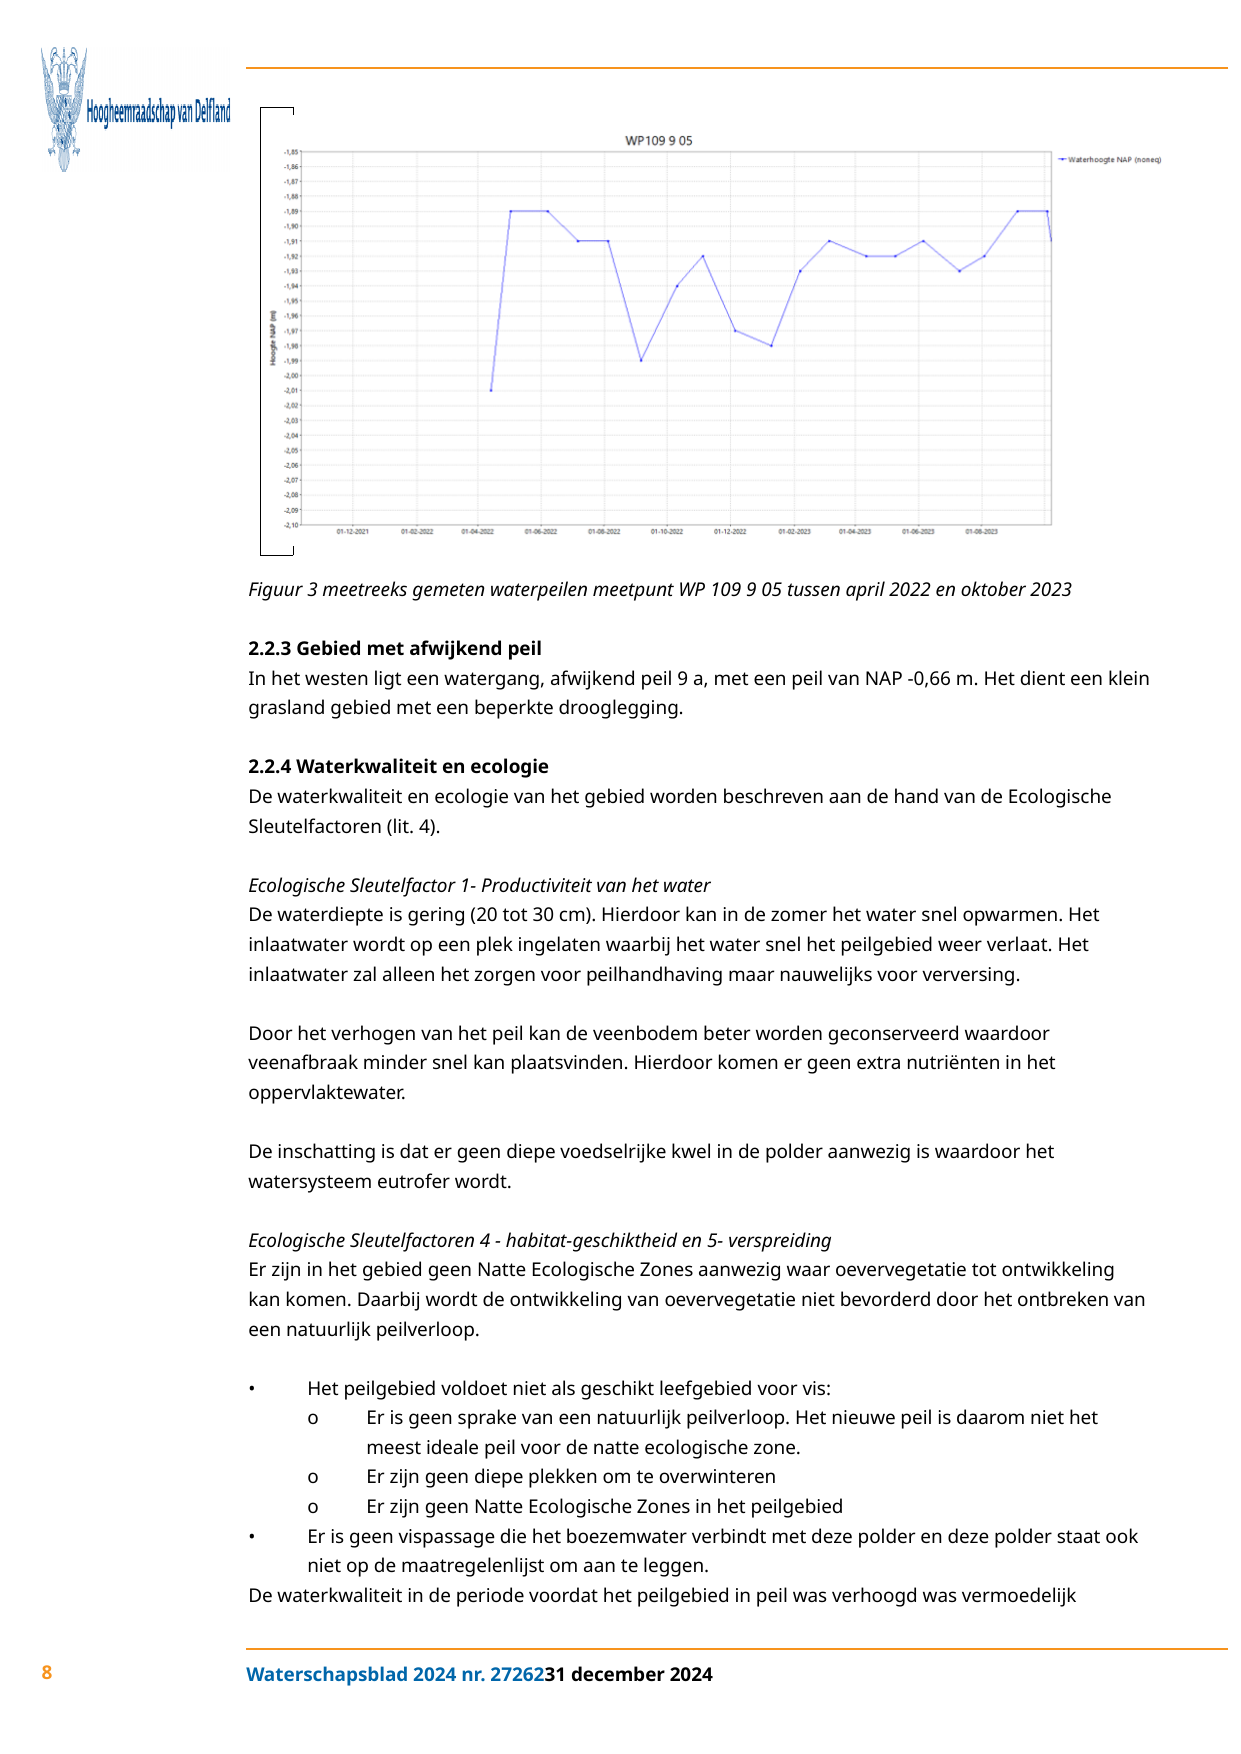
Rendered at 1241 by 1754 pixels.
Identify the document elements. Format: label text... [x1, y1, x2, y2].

text In het westen ligt een watergang, afwijkend peil 9 a, met een peil van NAP -0,66 m. Het dient een klein grasland gebied met een beperkte drooglegging. [248, 665, 1152, 720]
list Er zijn geen diepe plekken om te overwinteren [307, 1464, 1152, 1489]
list Het peilgebied voldoet niet als geschikt leefgebied voor vis: [248, 1375, 1152, 1401]
text 2.2.4 Waterkwaliteit en ecologie [248, 754, 1152, 779]
text De waterkwaliteit in de periode voordat het peilgebied in peil was verhoogd was vermoedelijk [248, 1582, 1152, 1608]
text De inschatting is dat er geen diepe voedselrijke kwel in de polder aanwezig is waardoor het watersysteem eutrofer wordt. [248, 1138, 1152, 1193]
text Door het verhogen van het peil kan de veenbodem beter worden geconserveerd waardoor veenafbraak minder snel kan plaatsvinden. Hierdoor komen er geen extra nutriënten in het oppervlaktewater. [248, 1020, 1152, 1105]
text Er zijn in het gebied geen Natte Ecologische Zones aanwezig waar oevervegetatie tot ontwikkeling kan komen. Daarbij wordt de ontwikkeling van oevervegetatie niet bevorderd door het ontbreken van een natuurlijk peilverloop. [248, 1257, 1152, 1341]
picture [41, 47, 231, 172]
text Ecologische Sleutelfactoren 4 - habitat-geschiktheid en 5- verspreiding [248, 1227, 1152, 1253]
text 2.2.3 Gebied met afwijkend peil [248, 635, 1152, 661]
text De waterdiepte is gering (20 tot 30 cm). Hierdoor kan in de zomer het water snel opwarmen. Het inlaatwater wordt op een plek ingelaten waarbij het water snel het peilgebied weer verlaat. Het inlaatwater zal alleen het zorgen voor peilhandhaving maar nauwelijks voor verversing. [248, 902, 1152, 986]
text Figuur 3 meetreeks gemeten waterpeilen meetpunt WP 109 9 05 tussen april 2022 en oktober 2023 [248, 576, 1152, 602]
list Er zijn geen Natte Ecologische Zones in het peilgebied [307, 1493, 1152, 1519]
text Ecologische Sleutelfactor 1- Productiviteit van het water [248, 872, 1152, 898]
text De waterkwaliteit en ecologie van het gebied worden beschreven aan de hand van de Ecologische Sleutelfactoren (lit. 4). [248, 783, 1152, 838]
picture [268, 115, 1173, 546]
list Er is geen vispassage die het boezemwater verbindt met deze polder en deze polder staat ook niet op de maatregelenlijst om aan te leggen. [248, 1523, 1152, 1578]
list Er is geen sprake van een natuurlijk peilverloop. Het nieuwe peil is daarom niet het meest ideale peil voor de natte ecologische zone. [307, 1404, 1152, 1460]
